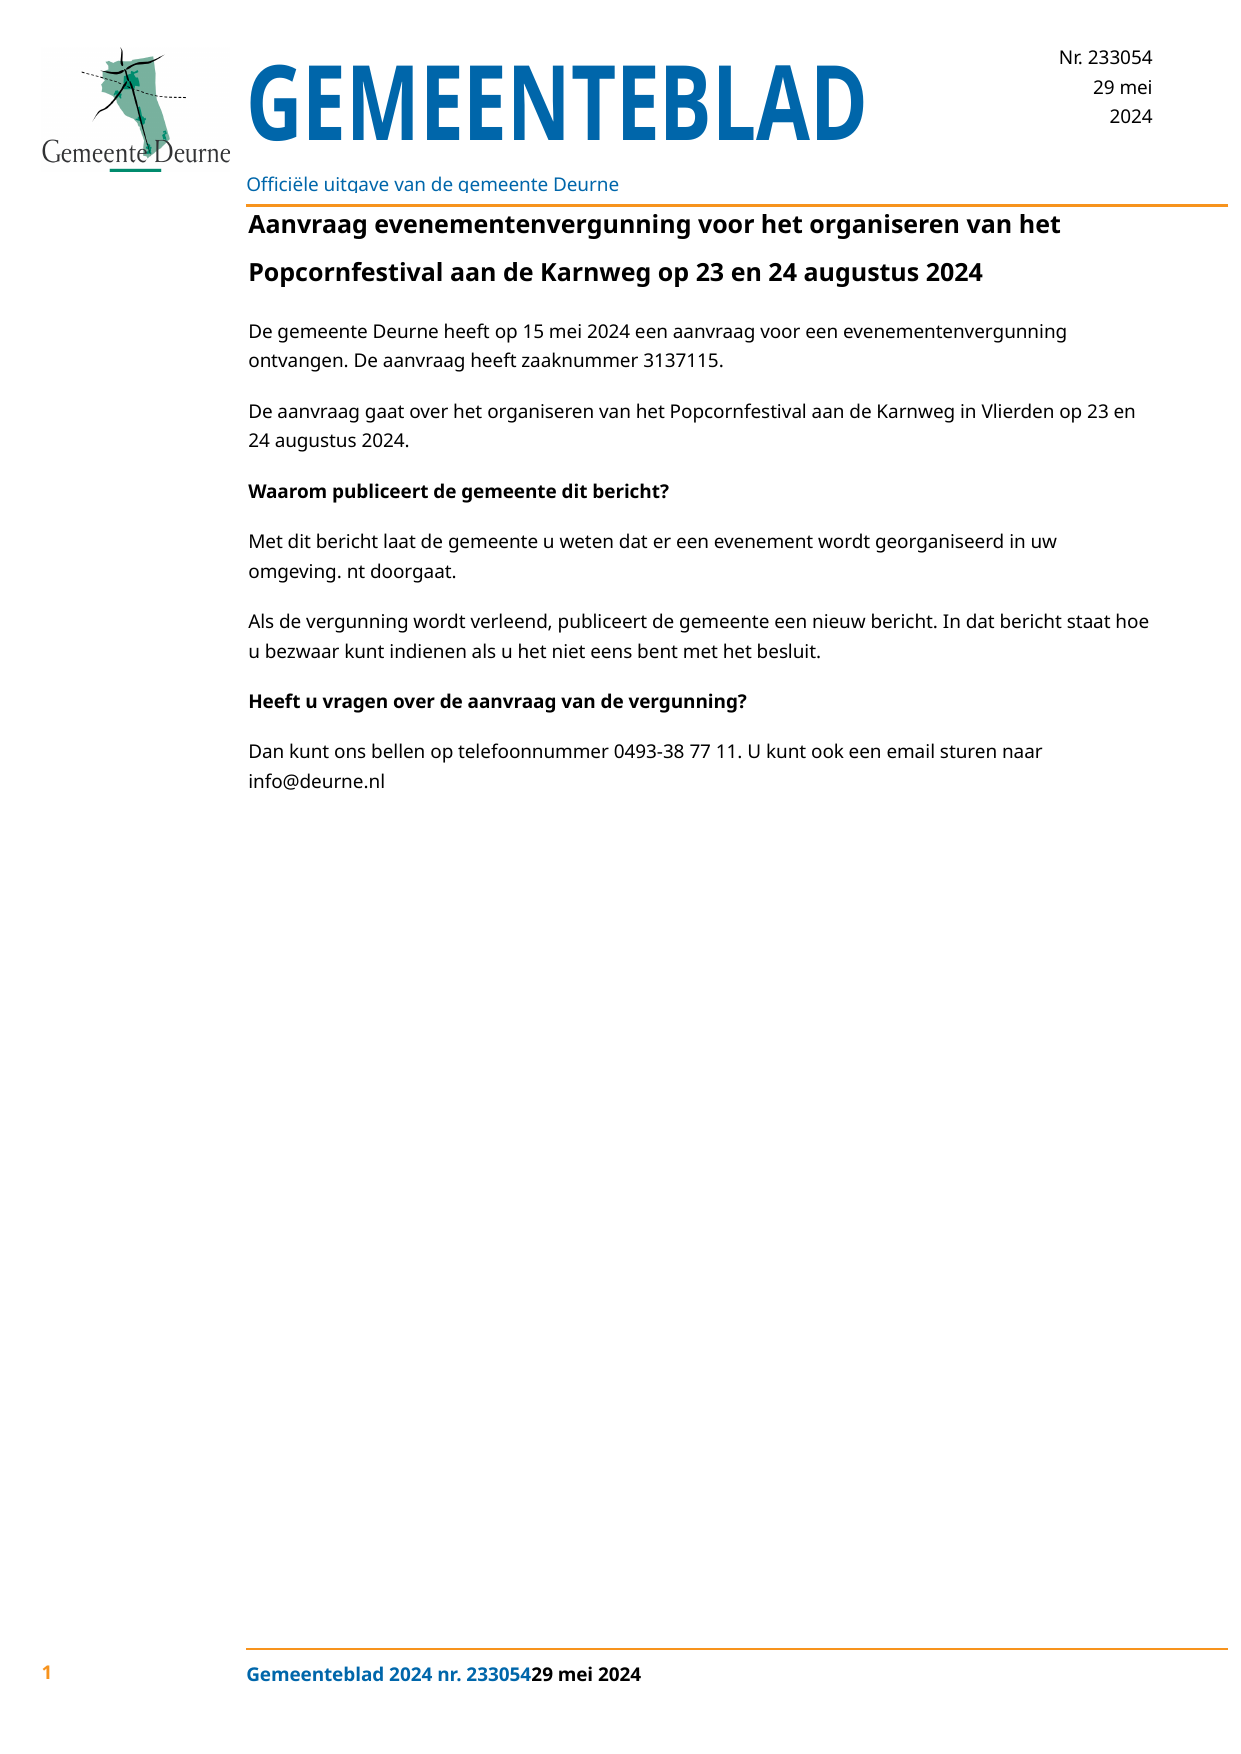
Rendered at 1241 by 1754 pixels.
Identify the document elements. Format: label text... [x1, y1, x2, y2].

text De gemeente Deurne heeft op 15 mei 2024 een aanvraag voor een evenementenvergunning ontvangen. De aanvraag heeft zaaknummer 3137115. [248, 318, 1152, 373]
text De aanvraag gaat over het organiseren van het Popcornfestival aan de Karnweg in Vlierden op 23 en 24 augustus 2024. [248, 398, 1152, 453]
picture [41, 47, 231, 172]
text Waarom publiceert de gemeente dit bericht? [248, 478, 1152, 504]
text Aanvraag evenementenvergunning voor het organiseren van het Popcornfestival aan de Karnweg op 23 en 24 augustus 2024 [248, 207, 1152, 288]
text Met dit bericht laat de gemeente u weten dat er een evenement wordt georganiseerd in uw omgeving. nt doorgaat. [248, 528, 1152, 584]
text Als de vergunning wordt verleend, publiceert de gemeente een nieuw bericht. In dat bericht staat hoe u bezwaar kunt indienen als u het niet eens bent met het besluit. [248, 608, 1152, 664]
text Heeft u vragen over de aanvraag van de vergunning? [248, 688, 1152, 714]
text Dan kunt ons bellen op telefoonnummer 0493-38 77 11. U kunt ook een email sturen naar info@deurne.nl [248, 739, 1152, 794]
